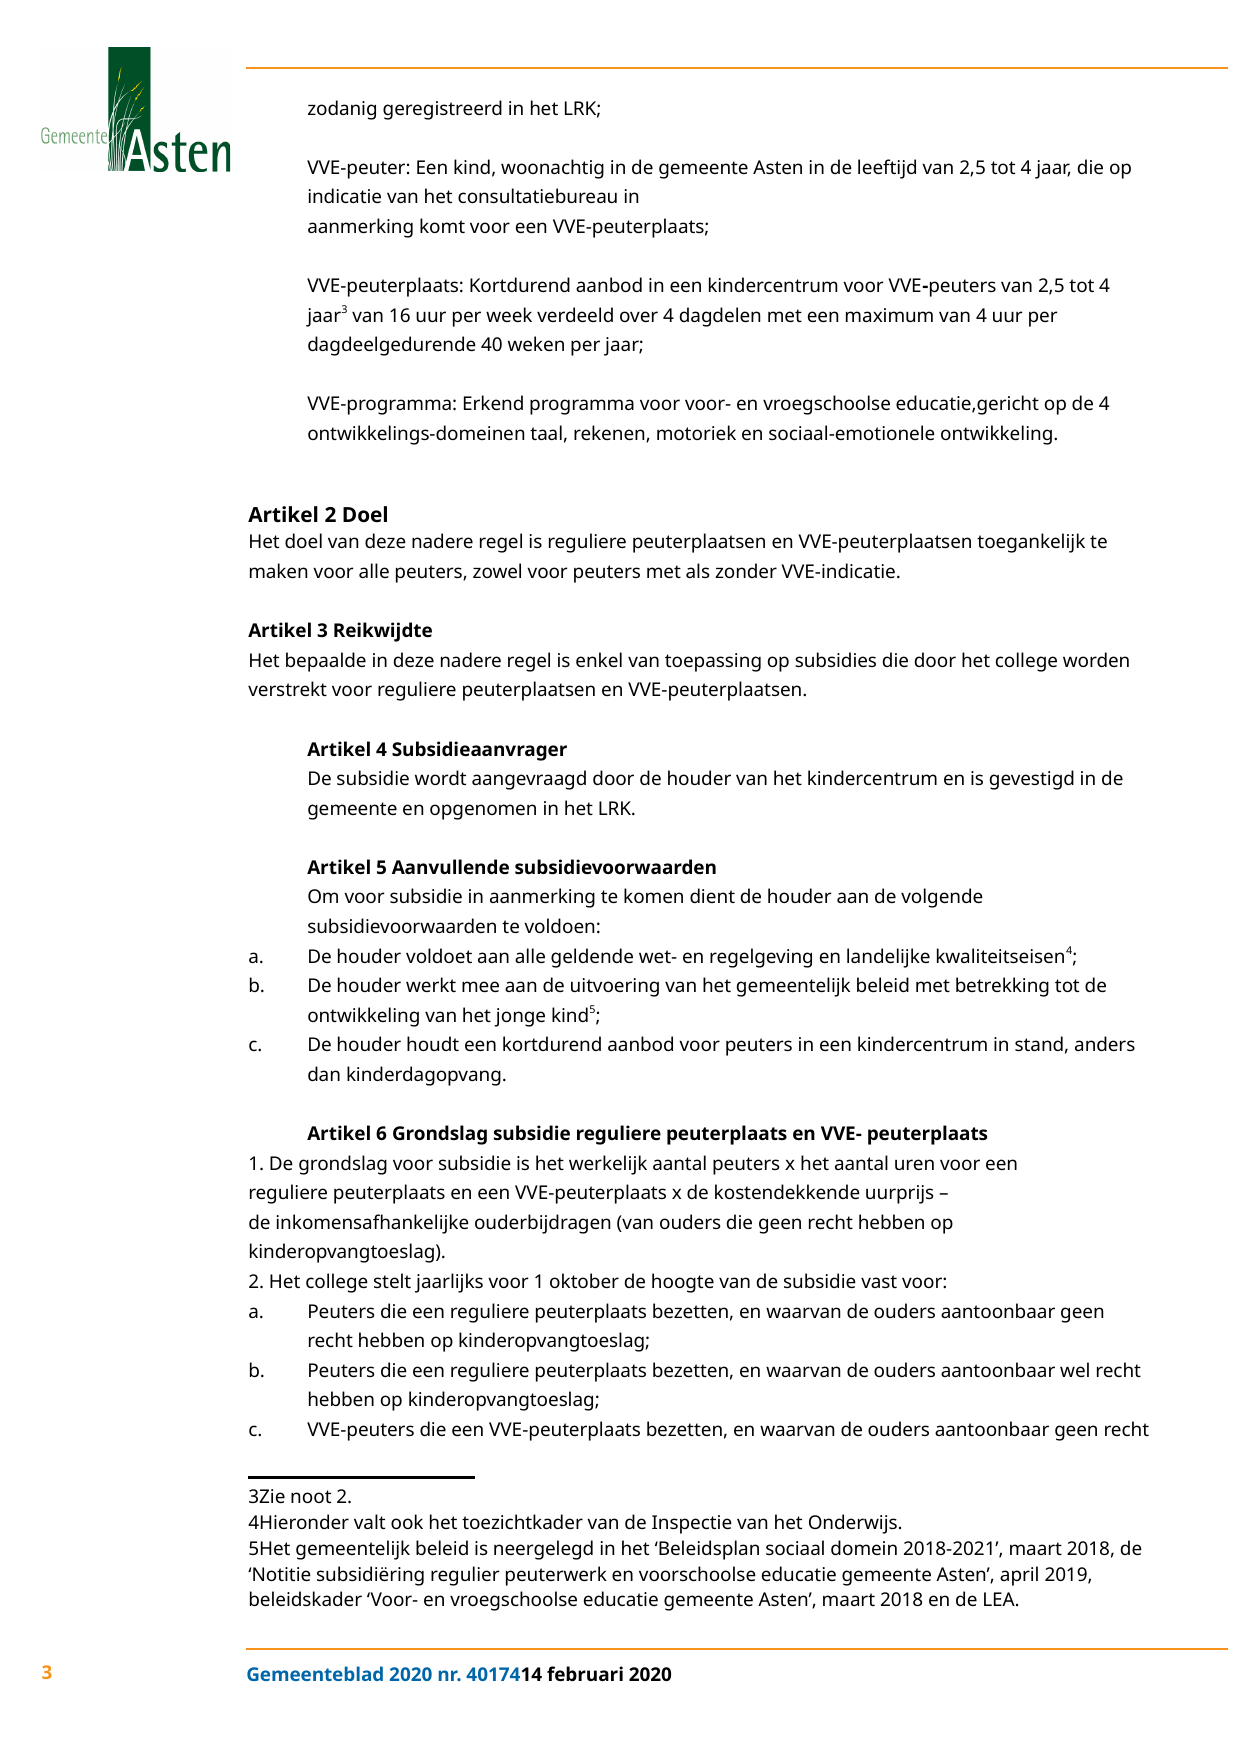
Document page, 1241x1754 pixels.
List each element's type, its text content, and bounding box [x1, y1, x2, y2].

text Artikel 3 Reikwijdte [248, 617, 1152, 643]
list De houder werkt mee aan de uitvoering van het gemeentelijk beleid met betrekking tot de ontwikkeling van het jonge kind; [248, 972, 1152, 1028]
list De houder houdt een kortdurend aanbod voor peuters in een kindercentrum in stand, anders dan kinderdagopvang. [248, 1032, 1152, 1087]
picture [41, 47, 231, 172]
text Het doel van deze nadere regel is reguliere peuterplaatsen en VVE-peuterplaatsen toegankelijk te maken voor alle peuters, zowel voor peuters met als zonder VVE-indicatie. [248, 529, 1152, 584]
text de inkomensafhankelijke ouderbijdragen (van ouders die geen recht hebben op [248, 1209, 1152, 1235]
list Artikel 4 Subsidieaanvrager [248, 736, 1152, 761]
list Artikel 6 Grondslag subsidie reguliere peuterplaats en VVE- peuterplaats [248, 1120, 1152, 1146]
list De subsidie wordt aangevraagd door de houder van het kindercentrum en is gevestigd in de gemeente en opgenomen in het LRK. [248, 765, 1152, 821]
text reguliere peuterplaats en een VVE-peuterplaats x de kostendekkende uurprijs – [248, 1179, 1152, 1205]
text 2. Het college stelt jaarlijks voor 1 oktober de hoogte van de subsidie vast voor: [248, 1268, 1152, 1294]
text kinderopvangtoeslag). [248, 1239, 1152, 1264]
list Zie noot 2. [248, 1483, 1152, 1509]
list Om voor subsidie in aanmerking te komen dient de houder aan de volgende subsidievoorwaarden te voldoen: [248, 884, 1152, 939]
list VVE-peuters die een VVE-peuterplaats bezetten, en waarvan de ouders aantoonbaar geen recht [248, 1416, 1152, 1442]
list Hieronder valt ook het toezichtkader van de Inspectie van het Onderwijs. [248, 1509, 1152, 1535]
text Het bepaalde in deze nadere regel is enkel van toepassing op subsidies die door het college worden verstrekt voor reguliere peuterplaatsen en VVE-peuterplaatsen. [248, 647, 1152, 702]
list Peuters die een reguliere peuterplaats bezetten, en waarvan de ouders aantoonbaar wel recht hebben op kinderopvangtoeslag; [248, 1357, 1152, 1412]
list Het gemeentelijk beleid is neergelegd in het ‘Beleidsplan sociaal domein 2018-2021’, maart 2018, de ‘Notitie subsidiëring regulier peuterwerk en voorschoolse educatie gemeente Asten’, april 2019, beleidskader ‘Voor- en vroegschoolse educatie gemeente Asten’, maart 2018 en de LEA. [248, 1535, 1152, 1612]
list aanmerking komt voor een VVE-peuterplaats; [248, 213, 1152, 239]
text 1. De grondslag voor subsidie is het werkelijk aantal peuters x het aantal uren voor een [248, 1150, 1152, 1176]
list VVE-peuterplaats: Kortdurend aanbod in een kindercentrum voor VVE-peuters van 2,5 tot 4 jaar van 16 uur per week verdeeld over 4 dagdelen met een maximum van 4 uur per dagdeelgedurende 40 weken per jaar; [248, 272, 1152, 357]
list Artikel 5 Aanvullende subsidievoorwaarden [248, 854, 1152, 880]
list zodanig geregistreerd in het LRK; [248, 95, 1152, 121]
list VVE-peuter: Een kind, woonachtig in de gemeente Asten in de leeftijd van 2,5 tot 4 jaar, die op indicatie van het consultatiebureau in [248, 154, 1152, 209]
list De houder voldoet aan alle geldende wet- en regelgeving en landelijke kwaliteitseisen; [248, 943, 1152, 968]
text Artikel 2 Doel [248, 500, 1152, 529]
list VVE-programma: Erkend programma voor voor- en vroegschoolse educatie,gericht op de 4 ontwikkelings-domeinen taal, rekenen, motoriek en sociaal-emotionele ontwikkeling. [248, 391, 1152, 446]
list Peuters die een reguliere peuterplaats bezetten, en waarvan de ouders aantoonbaar geen recht hebben op kinderopvangtoeslag; [248, 1298, 1152, 1353]
